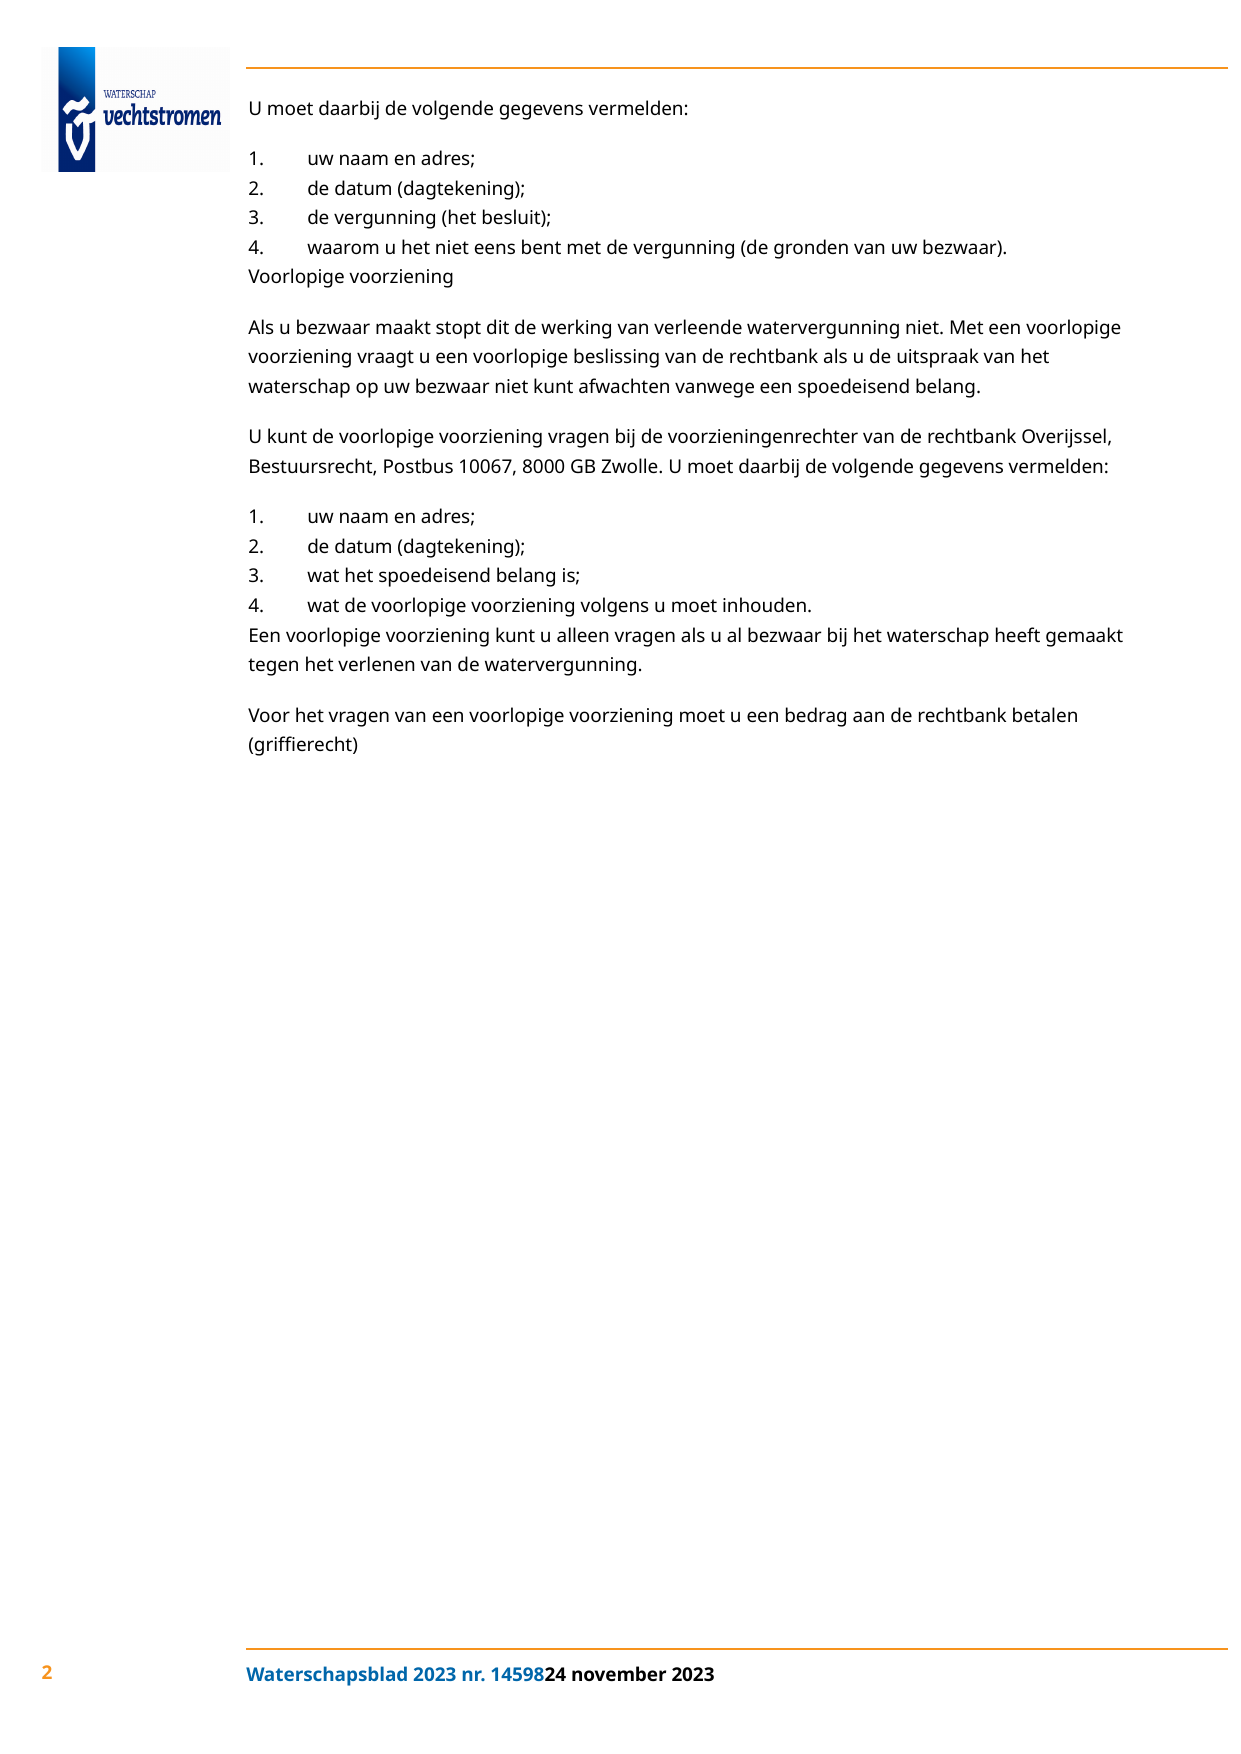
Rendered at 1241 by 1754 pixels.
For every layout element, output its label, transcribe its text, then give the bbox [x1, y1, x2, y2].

list de datum (dagtekening); [248, 175, 1152, 201]
text Een voorlopige voorziening kunt u alleen vragen als u al bezwaar bij het waterschap heeft gemaakt tegen het verlenen van de watervergunning. [248, 622, 1152, 677]
text Voorlopige voorziening [248, 263, 1152, 289]
list wat het spoedeisend belang is; [248, 563, 1152, 588]
text U moet daarbij de volgende gegevens vermelden: [248, 95, 1152, 121]
list uw naam en adres; [248, 145, 1152, 171]
list de vergunning (het besluit); [248, 204, 1152, 230]
list waarom u het niet eens bent met de vergunning (de gronden van uw bezwaar). [248, 234, 1152, 260]
list de datum (dagtekening); [248, 533, 1152, 559]
list wat de voorlopige voorziening volgens u moet inhouden. [248, 592, 1152, 618]
text U kunt de voorlopige voorziening vragen bij de voorzieningenrechter van de rechtbank Overijssel, Bestuursrecht, Postbus 10067, 8000 GB Zwolle. U moet daarbij de volgende gegevens vermelden: [248, 423, 1152, 479]
text Voor het vragen van een voorlopige voorziening moet u een bedrag aan de rechtbank betalen (griffierecht) [248, 702, 1152, 757]
list uw naam en adres; [248, 503, 1152, 529]
text Als u bezwaar maakt stopt dit de werking van verleende watervergunning niet. Met een voorlopige voorziening vraagt u een voorlopige beslissing van de rechtbank als u de uitspraak van het waterschap op uw bezwaar niet kunt afwachten vanwege een spoedeisend belang. [248, 314, 1152, 399]
picture [41, 47, 231, 172]
